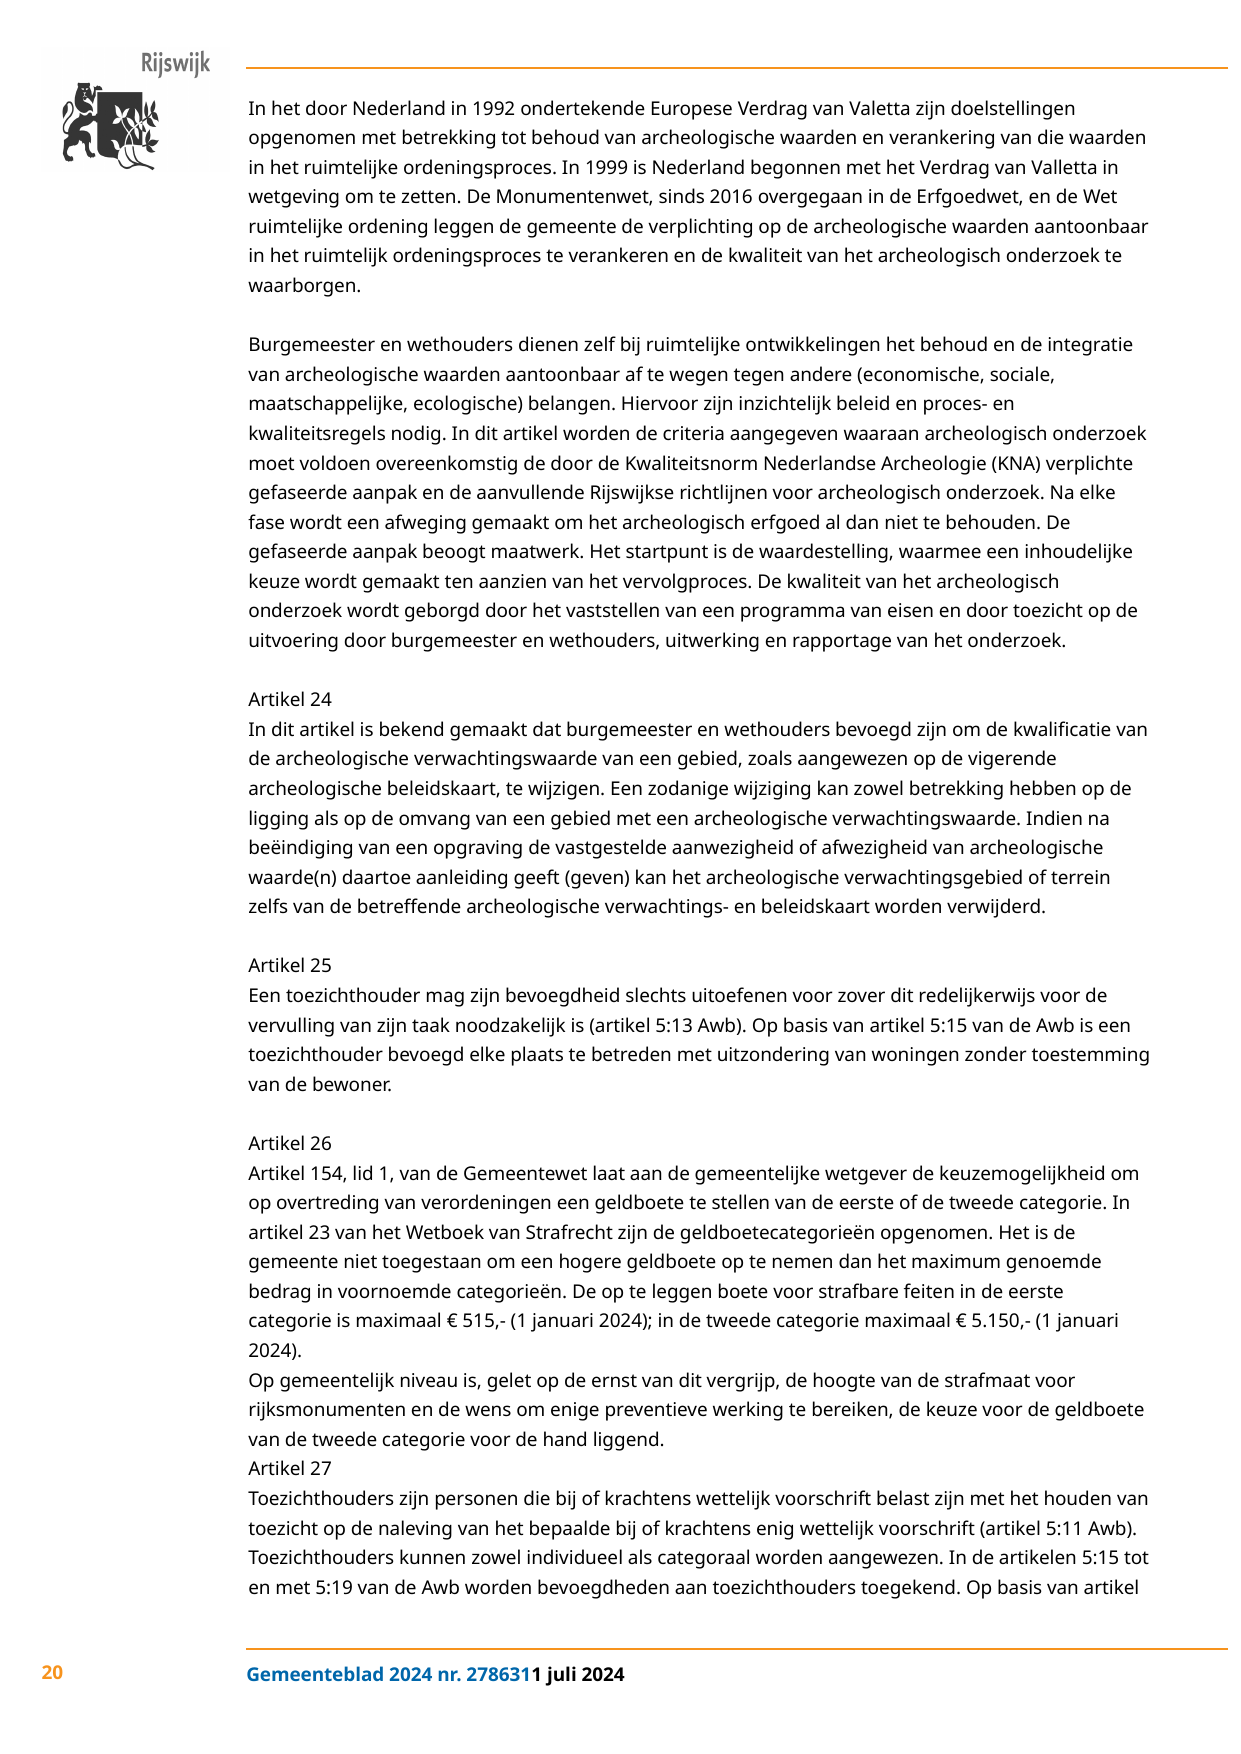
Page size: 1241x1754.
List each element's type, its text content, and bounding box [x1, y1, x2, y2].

text In het door Nederland in 1992 ondertekende Europese Verdrag van Valetta zijn doelstellingen opgenomen met betrekking tot behoud van archeologische waarden en verankering van die waarden in het ruimtelijke ordeningsproces. In 1999 is Nederland begonnen met het Verdrag van Valletta in wetgeving om te zetten. De Monumentenwet, sinds 2016 overgegaan in de Erfgoedwet, en de Wet ruimtelijke ordening leggen de gemeente de verplichting op de archeologische waarden aantoonbaar in het ruimtelijk ordeningsproces te verankeren en de kwaliteit van het archeologisch onderzoek te waarborgen. [248, 95, 1152, 298]
text Artikel 27 [248, 1456, 1152, 1481]
text Burgemeester en wethouders dienen zelf bij ruimtelijke ontwikkelingen het behoud en de integratie van archeologische waarden aantoonbaar af te wegen tegen andere (economische, sociale, maatschappelijke, ecologische) belangen. Hiervoor zijn inzichtelijk beleid en proces- en kwaliteitsregels nodig. In dit artikel worden de criteria aangegeven waaraan archeologisch onderzoek moet voldoen overeenkomstig de door de Kwaliteitsnorm Nederlandse Archeologie (KNA) verplichte gefaseerde aanpak en de aanvullende Rijswijkse richtlijnen voor archeologisch onderzoek. Na elke fase wordt een afweging gemaakt om het archeologisch erfgoed al dan niet te behouden. De gefaseerde aanpak beoogt maatwerk. Het startpunt is de waardestelling, waarmee een inhoudelijke keuze wordt gemaakt ten aanzien van het vervolgproces. De kwaliteit van het archeologisch onderzoek wordt geborgd door het vaststellen van een programma van eisen en door toezicht op de uitvoering door burgemeester en wethouders, uitwerking en rapportage van het onderzoek. [248, 331, 1152, 653]
text Toezichthouders zijn personen die bij of krachtens wettelijk voorschrift belast zijn met het houden van toezicht op de naleving van het bepaalde bij of krachtens enig wettelijk voorschrift (artikel 5:11 Awb). Toezichthouders kunnen zowel individueel als categoraal worden aangewezen. In de artikelen 5:15 tot en met 5:19 van de Awb worden bevoegdheden aan toezichthouders toegekend. Op basis van artikel [248, 1485, 1152, 1600]
text Artikel 25 [248, 953, 1152, 978]
text Artikel 24 [248, 686, 1152, 712]
text Artikel 154, lid 1, van de Gemeentewet laat aan de gemeentelijke wetgever de keuzemogelijkheid om op overtreding van verordeningen een geldboete te stellen van de eerste of de tweede categorie. In artikel 23 van het Wetboek van Strafrecht zijn de geldboetecategorieën opgenomen. Het is de gemeente niet toegestaan om een hogere geldboete op te nemen dan het maximum genoemde bedrag in voornoemde categorieën. De op te leggen boete voor strafbare feiten in de eerste categorie is maximaal € 515,- (1 januari 2024); in de tweede categorie maximaal € 5.150,- (1 januari [248, 1160, 1152, 1333]
text 2024). [248, 1337, 1152, 1363]
text Op gemeentelijk niveau is, gelet op de ernst van dit vergrijp, de hoogte van de strafmaat voor rijksmonumenten en de wens om enige preventieve werking te bereiken, de keuze voor de geldboete van de tweede categorie voor de hand liggend. [248, 1367, 1152, 1452]
text In dit artikel is bekend gemaakt dat burgemeester en wethouders bevoegd zijn om de kwalificatie van de archeologische verwachtingswaarde van een gebied, zoals aangewezen op de vigerende archeologische beleidskaart, te wijzigen. Een zodanige wijziging kan zowel betrekking hebben op de ligging als op de omvang van een gebied met een archeologische verwachtingswaarde. Indien na beëindiging van een opgraving de vastgestelde aanwezigheid of afwezigheid van archeologische waarde(n) daartoe aanleiding geeft (geven) kan het archeologische verwachtingsgebied of terrein zelfs van de betreffende archeologische verwachtings- en beleidskaart worden verwijderd. [248, 716, 1152, 919]
text Artikel 26 [248, 1130, 1152, 1156]
picture [41, 47, 231, 172]
text Een toezichthouder mag zijn bevoegdheid slechts uitoefenen voor zover dit redelijkerwijs voor de vervulling van zijn taak noodzakelijk is (artikel 5:13 Awb). Op basis van artikel 5:15 van de Awb is een toezichthouder bevoegd elke plaats te betreden met uitzondering van woningen zonder toestemming van de bewoner. [248, 982, 1152, 1097]
